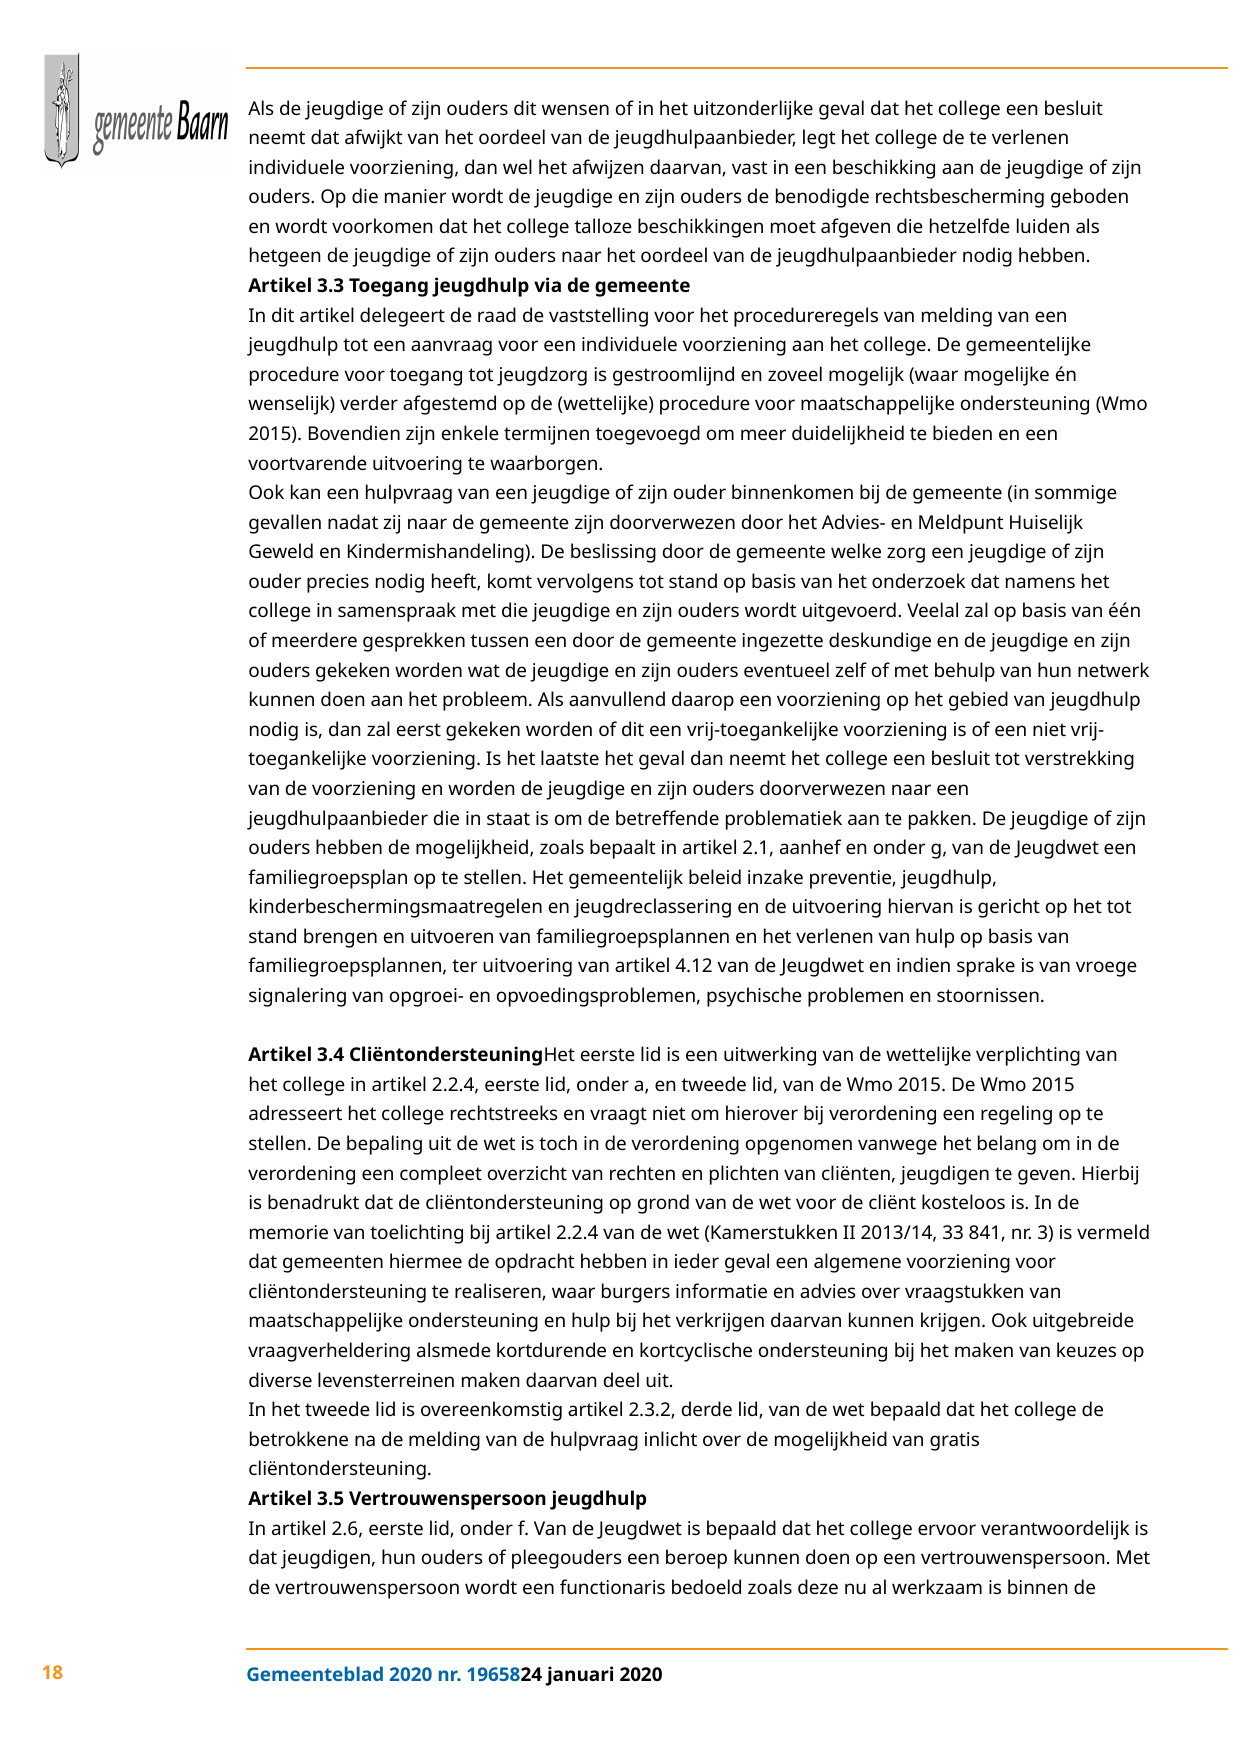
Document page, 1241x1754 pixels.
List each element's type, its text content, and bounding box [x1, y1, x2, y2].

picture [41, 47, 231, 172]
text Ook kan een hulpvraag van een jeugdige of zijn ouder binnenkomen bij de gemeente (in sommige gevallen nadat zij naar de gemeente zijn doorverwezen door het Advies- en Meldpunt Huiselijk Geweld en Kindermishandeling). De beslissing door de gemeente welke zorg een jeugdige of zijn ouder precies nodig heeft, komt vervolgens tot stand op basis van het onderzoek dat namens het college in samenspraak met die jeugdige en zijn ouders wordt uitgevoerd. Veelal zal op basis van één of meerdere gesprekken tussen een door de gemeente ingezette deskundige en de jeugdige en zijn ouders gekeken worden wat de jeugdige en zijn ouders eventueel zelf of met behulp van hun netwerk kunnen doen aan het probleem. Als aanvullend daarop een voorziening op het gebied van jeugdhulp nodig is, dan zal eerst gekeken worden of dit een vrij-toegankelijke voorziening is of een niet vrij-toegankelijke voorziening. Is het laatste het geval dan neemt het college een besluit tot verstrekking van de voorziening en worden de jeugdige en zijn ouders doorverwezen naar een jeugdhulpaanbieder die in staat is om de betreffende problematiek aan te pakken. De jeugdige of zijn ouders hebben de mogelijkheid, zoals bepaalt in artikel 2.1, aanhef en onder g, van de Jeugdwet een familiegroepsplan op te stellen. Het gemeentelijk beleid inzake preventie, jeugdhulp, kinderbeschermingsmaatregelen en jeugdreclassering en de uitvoering hiervan is gericht op het tot stand brengen en uitvoeren van familiegroepsplannen en het verlenen van hulp op basis van familiegroepsplannen, ter uitvoering van artikel 4.12 van de Jeugdwet en indien sprake is van vroege signalering van opgroei- en opvoedingsproblemen, psychische problemen en stoornissen. [248, 479, 1152, 1008]
text In artikel 2.6, eerste lid, onder f. Van de Jeugdwet is bepaald dat het college ervoor verantwoordelijk is dat jeugdigen, hun ouders of pleegouders een beroep kunnen doen op een vertrouwenspersoon. Met de vertrouwenspersoon wordt een functionaris bedoeld zoals deze nu al werkzaam is binnen de [248, 1515, 1152, 1600]
text Artikel 3.3 Toegang jeugdhulp via de gemeente [248, 272, 1152, 298]
text Artikel 3.5 Vertrouwenspersoon jeugdhulp [248, 1485, 1152, 1511]
text Artikel 3.4 CliëntondersteuningHet eerste lid is een uitwerking van de wettelijke verplichting van het college in artikel 2.2.4, eerste lid, onder a, en tweede lid, van de Wmo 2015. De Wmo 2015 adresseert het college rechtstreeks en vraagt niet om hierover bij verordening een regeling op te stellen. De bepaling uit de wet is toch in de verordening opgenomen vanwege het belang om in de verordening een compleet overzicht van rechten en plichten van cliënten, jeugdigen te geven. Hierbij is benadrukt dat de cliëntondersteuning op grond van de wet voor de cliënt kosteloos is. In de memorie van toelichting bij artikel 2.2.4 van de wet (Kamerstukken II 2013/14, 33 841, nr. 3) is vermeld dat gemeenten hiermee de opdracht hebben in ieder geval een algemene voorziening voor cliëntondersteuning te realiseren, waar burgers informatie en advies over vraagstukken van maatschappelijke ondersteuning en hulp bij het verkrijgen daarvan kunnen krijgen. Ook uitgebreide vraagverheldering alsmede kortdurende en kortcyclische ondersteuning bij het maken van keuzes op diverse levensterreinen maken daarvan deel uit. [248, 1041, 1152, 1393]
text In dit artikel delegeert de raad de vaststelling voor het procedureregels van melding van een jeugdhulp tot een aanvraag voor een individuele voorziening aan het college. De gemeentelijke procedure voor toegang tot jeugdzorg is gestroomlijnd en zoveel mogelijk (waar mogelijke én wenselijk) verder afgestemd op de (wettelijke) procedure voor maatschappelijke ondersteuning (Wmo 2015). Bovendien zijn enkele termijnen toegevoegd om meer duidelijkheid te bieden en een voortvarende uitvoering te waarborgen. [248, 302, 1152, 476]
text In het tweede lid is overeenkomstig artikel 2.3.2, derde lid, van de wet bepaald dat het college de betrokkene na de melding van de hulpvraag inlicht over de mogelijkheid van gratis cliëntondersteuning. [248, 1396, 1152, 1481]
text Als de jeugdige of zijn ouders dit wensen of in het uitzonderlijke geval dat het college een besluit neemt dat afwijkt van het oordeel van de jeugdhulpaanbieder, legt het college de te verlenen individuele voorziening, dan wel het afwijzen daarvan, vast in een beschikking aan de jeugdige of zijn ouders. Op die manier wordt de jeugdige en zijn ouders de benodigde rechtsbescherming geboden en wordt voorkomen dat het college talloze beschikkingen moet afgeven die hetzelfde luiden als hetgeen de jeugdige of zijn ouders naar het oordeel van de jeugdhulpaanbieder nodig hebben. [248, 95, 1152, 268]
